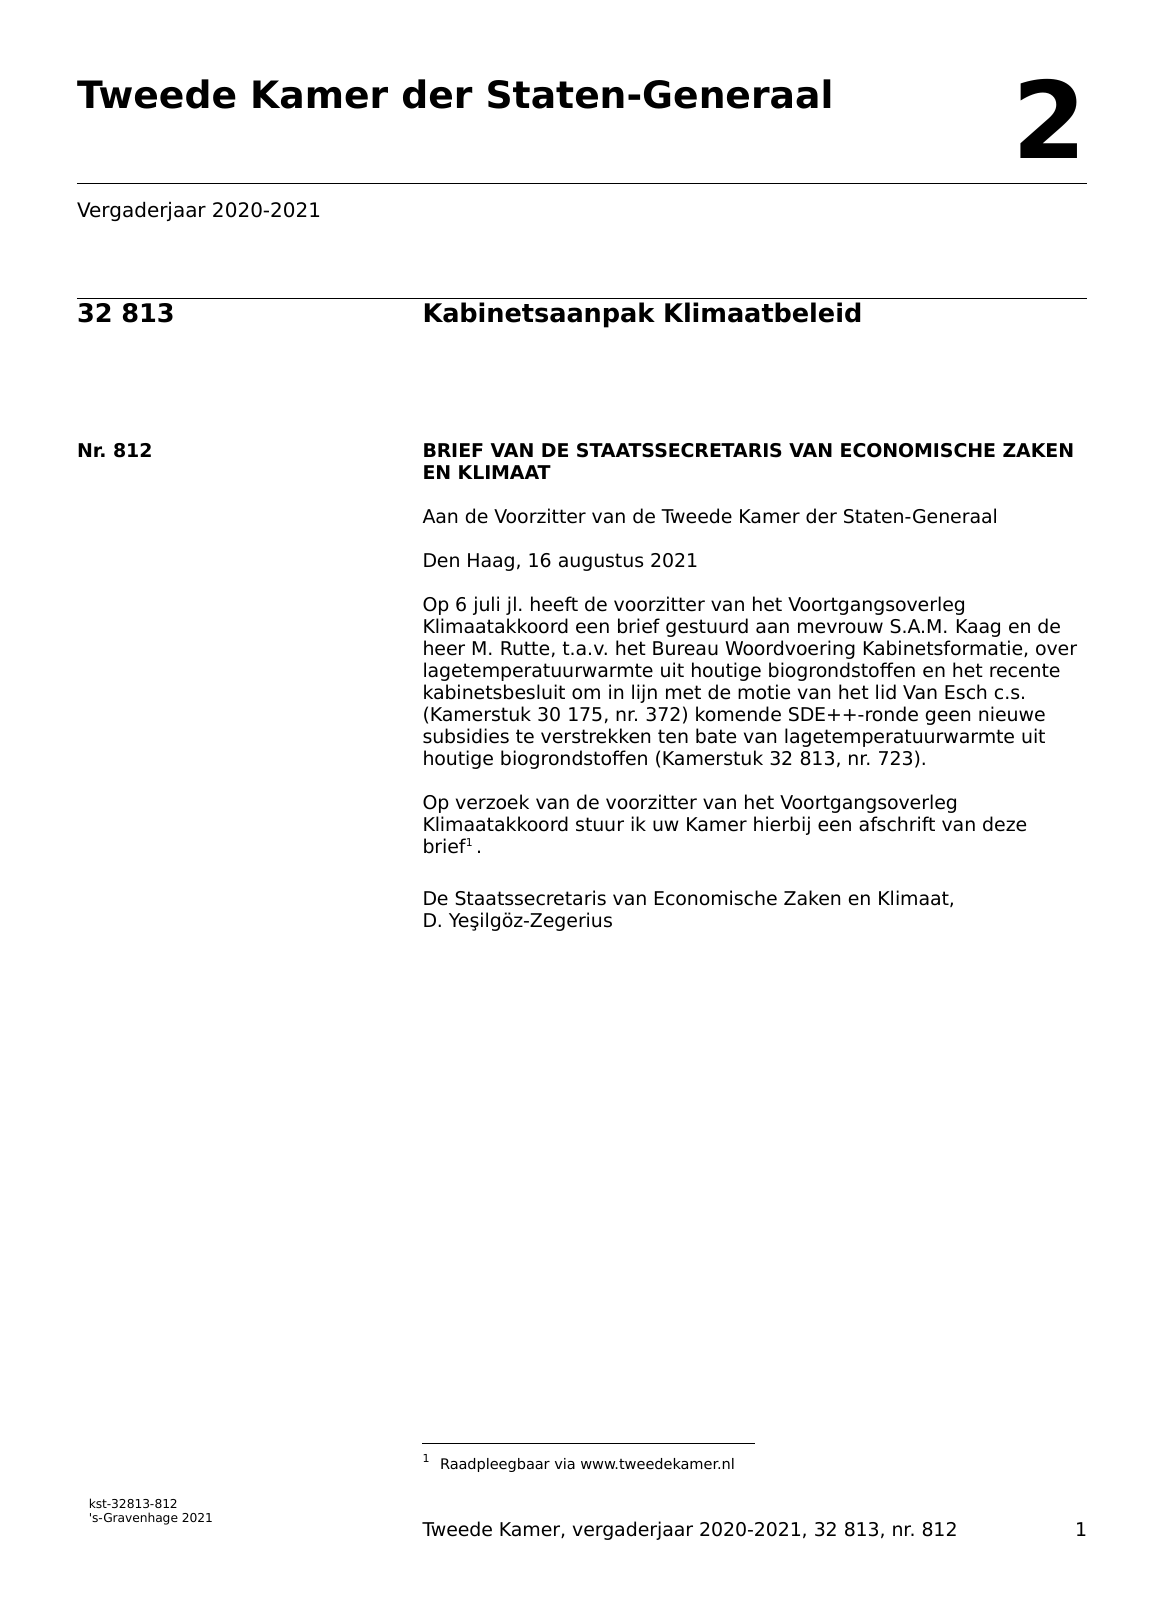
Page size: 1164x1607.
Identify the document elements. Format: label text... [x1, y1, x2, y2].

table_header Tweede Kamer der Staten-Generaal [77, 59, 886, 183]
table_header 2 [886, 59, 1087, 183]
text Aan de Voorzitter van de Tweede Kamer der Staten-Generaal [422, 506, 1087, 528]
text Op 6 juli jl. heeft de voorzitter van het Voortgangsoverleg Klimaatakkoord een brief gestuurd aan mevrouw S.A.M. Kaag en de heer M. Rutte, t.a.v. het Bureau Woordvoering Kabinetsformatie, over lagetemperatuurwarmte uit houtige biogrondstoffen en het recente kabinetsbesluit om in lijn met de motie van het lid Van Esch c.s. (Kamerstuk 30 175, nr. 372) komende SDE++-ronde geen nieuwe subsidies te verstrekken ten bate van lagetemperatuurwarmte uit houtige biogrondstoffen (Kamerstuk 32 813, nr. 723). [422, 594, 1087, 770]
text 's-Gravenhage 2021 [88, 1511, 323, 1525]
text Raadpleegbaar via www.tweedekamer.nl [422, 1452, 1087, 1474]
text De Staatssecretaris van Economische Zaken en Klimaat, D. Yeşilgöz-Zegerius [422, 888, 1087, 932]
text kst-32813-812 [88, 1497, 323, 1511]
subtitle Nr. 812 BRIEF VAN DE STAATSSECRETARIS VAN ECONOMISCHE ZAKEN EN KLIMAAT [77, 440, 1087, 484]
subtitle 32 813 Kabinetsaanpak Klimaatbeleid [77, 299, 1087, 329]
table_cell Vergaderjaar 2020-2021 [77, 184, 1087, 298]
text Den Haag, 16 augustus 2021 [422, 550, 1087, 572]
text Op verzoek van de voorzitter van het Voortgangsoverleg Klimaatakkoord stuur ik uw Kamer hierbij een afschrift van deze brief. [422, 792, 1087, 858]
